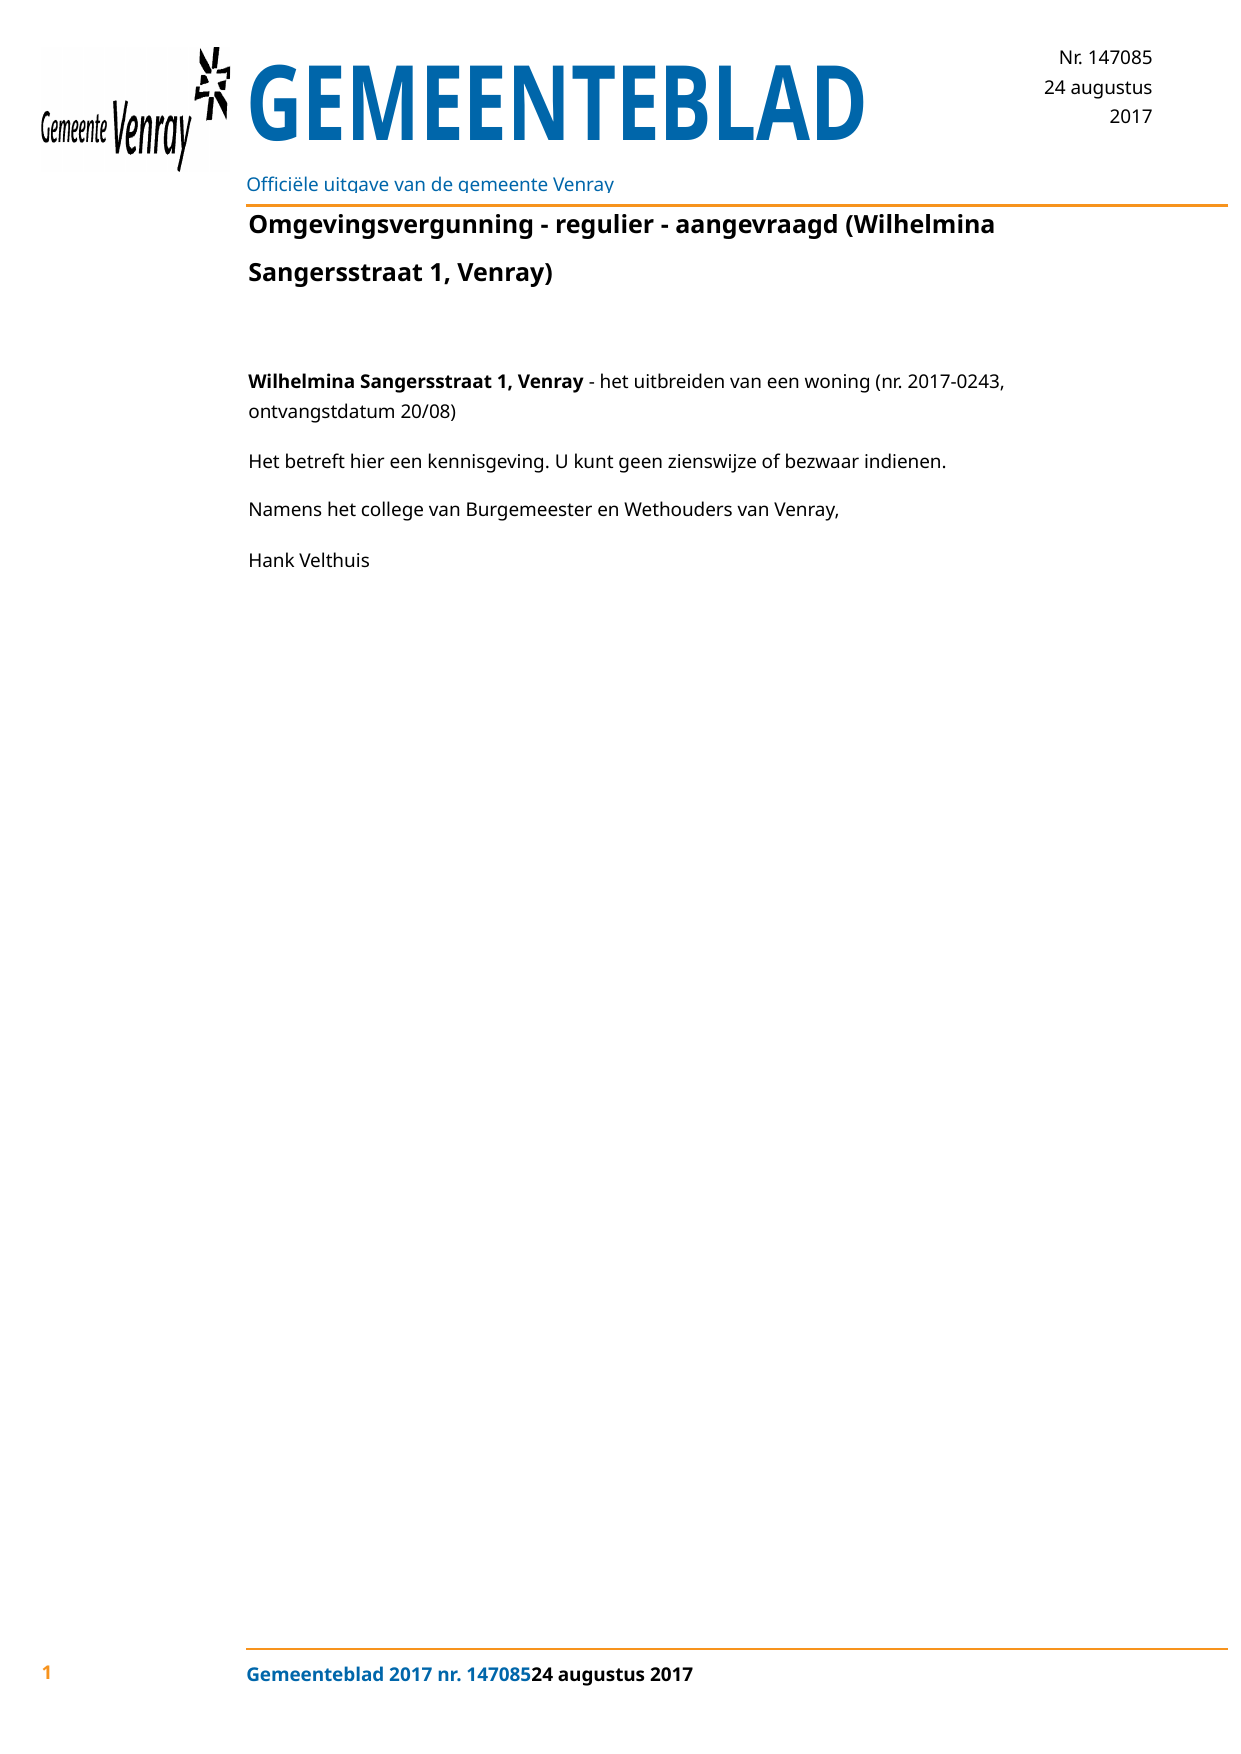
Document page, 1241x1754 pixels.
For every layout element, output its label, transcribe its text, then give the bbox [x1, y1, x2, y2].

text Omgevingsvergunning - regulier - aangevraagd (Wilhelmina Sangersstraat 1, Venray) [248, 207, 1152, 288]
text Het betreft hier een kennisgeving. U kunt geen zienswijze of bezwaar indienen. [248, 448, 1152, 474]
text Wilhelmina Sangersstraat 1, Venray - het uitbreiden van een woning (nr. 2017-0243, ontvangstdatum 20/08) [248, 368, 1152, 424]
text Hank Velthuis [248, 548, 1152, 573]
text Namens het college van Burgemeester en Wethouders van Venray, [248, 496, 1152, 522]
picture [41, 47, 231, 172]
